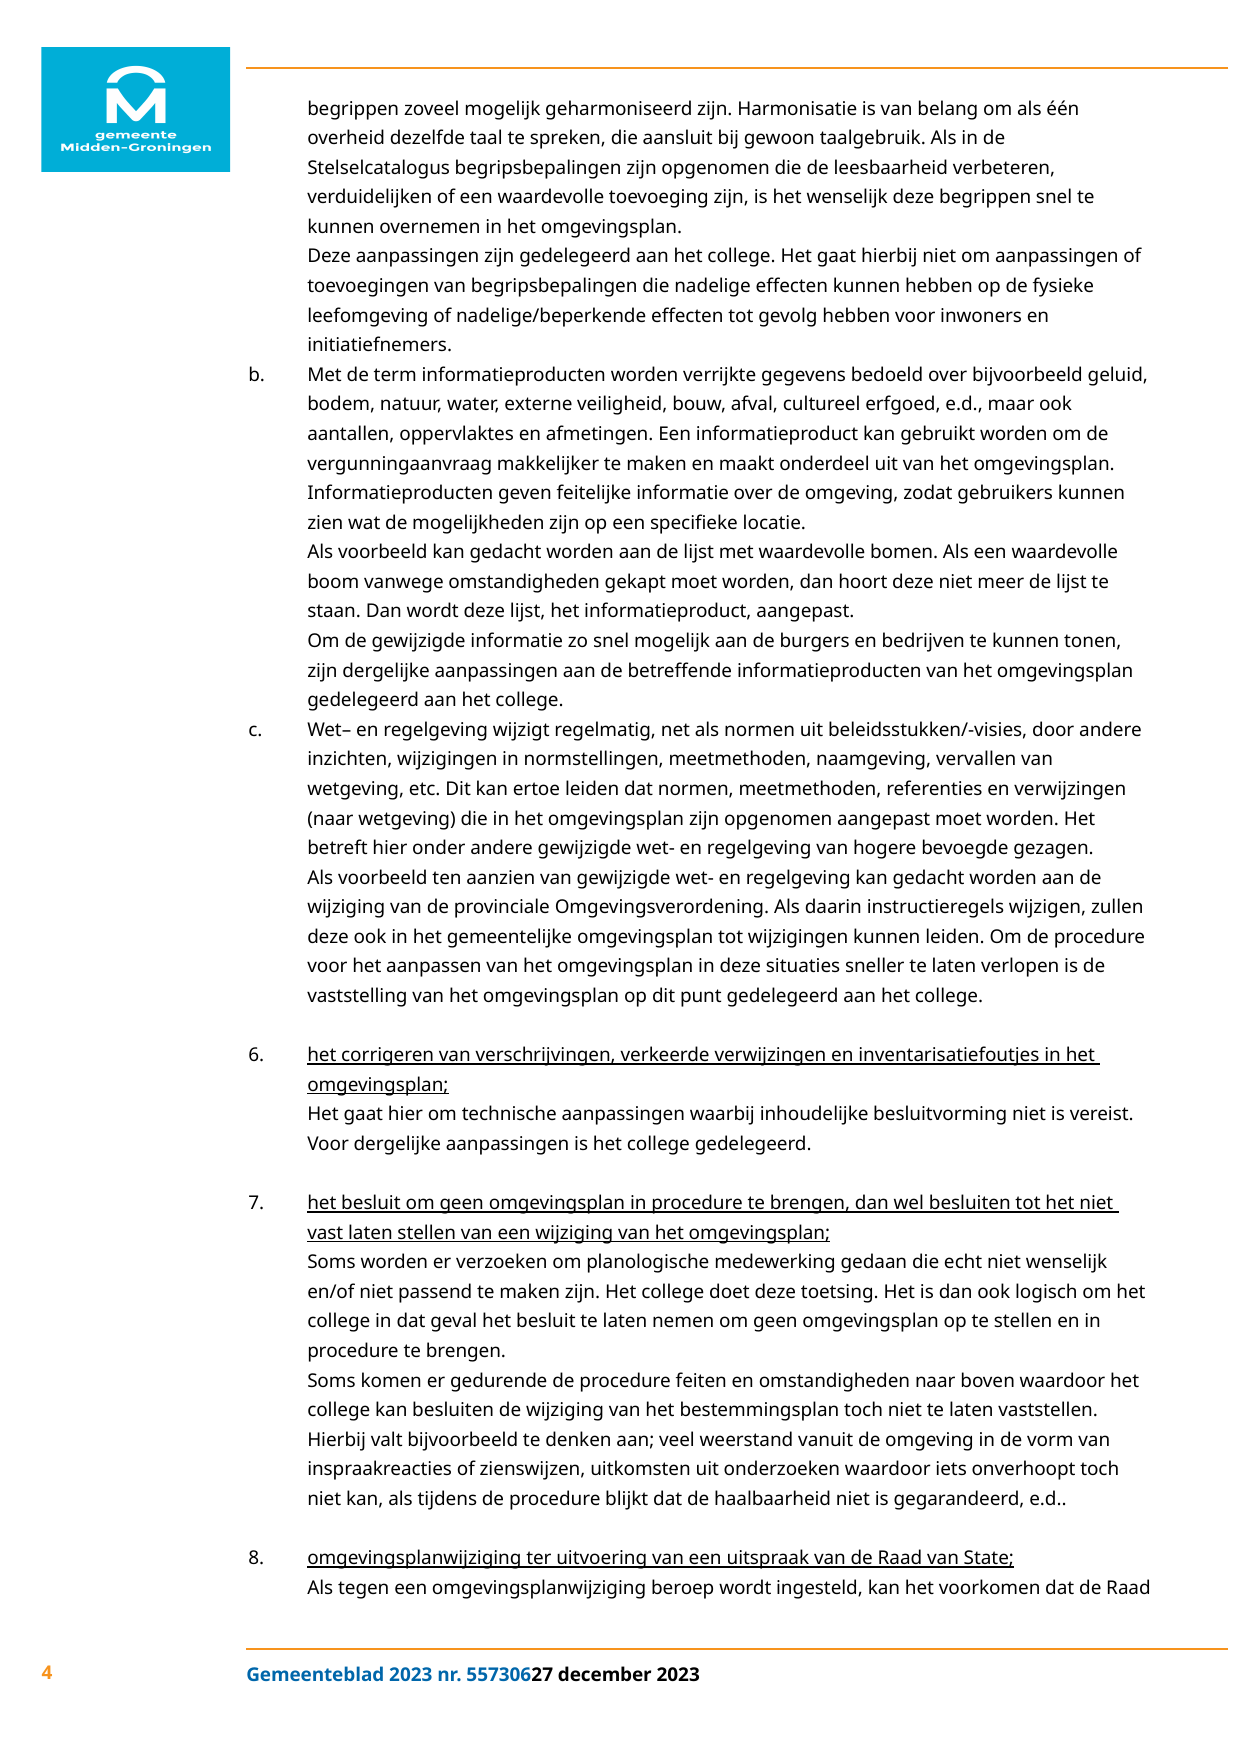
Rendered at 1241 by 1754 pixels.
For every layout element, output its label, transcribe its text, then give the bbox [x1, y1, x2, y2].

list Om de gewijzigde informatie zo snel mogelijk aan de burgers en bedrijven te kunnen tonen, zijn dergelijke aanpassingen aan de betreffende informatieproducten van het omgevingsplan gedelegeerd aan het college. [248, 627, 1152, 712]
list Als tegen een omgevingsplanwijziging beroep wordt ingesteld, kan het voorkomen dat de Raad [248, 1574, 1152, 1600]
list Soms worden er verzoeken om planologische medewerking gedaan die echt niet wenselijk en/of niet passend te maken zijn. Het college doet deze toetsing. Het is dan ook logisch om het college in dat geval het besluit te laten nemen om geen omgevingsplan op te stellen en in procedure te brengen. [248, 1248, 1152, 1363]
list Als voorbeeld ten aanzien van gewijzigde wet- en regelgeving kan gedacht worden aan de wijziging van de provinciale Omgevingsverordening. Als daarin instructieregels wijzigen, zullen deze ook in het gemeentelijke omgevingsplan tot wijzigingen kunnen leiden. Om de procedure voor het aanpassen van het omgevingsplan in deze situaties sneller te laten verlopen is de vaststelling van het omgevingsplan op dit punt gedelegeerd aan het college. [248, 864, 1152, 1008]
list Het gaat hier om technische aanpassingen waarbij inhoudelijke besluitvorming niet is vereist. Voor dergelijke aanpassingen is het college gedelegeerd. [248, 1101, 1152, 1156]
picture [107, 89, 165, 122]
list omgevingsplanwijziging ter uitvoering van een uitspraak van de Raad van State; [248, 1544, 1152, 1570]
list Wet– en regelgeving wijzigt regelmatig, net als normen uit beleidsstukken/-visies, door andere inzichten, wijzigingen in normstellingen, meetmethoden, naamgeving, vervallen van wetgeving, etc. Dit kan ertoe leiden dat normen, meetmethoden, referenties en verwijzingen (naar wetgeving) die in het omgevingsplan zijn opgenomen aangepast moet worden. Het betreft hier onder andere gewijzigde wet- en regelgeving van hogere bevoegde gezagen. [248, 716, 1152, 860]
list Deze aanpassingen zijn gedelegeerd aan het college. Het gaat hierbij niet om aanpassingen of toevoegingen van begripsbepalingen die nadelige effecten kunnen hebben op de fysieke leefomgeving of nadelige/beperkende effecten tot gevolg hebben voor inwoners en initiatiefnemers. [248, 243, 1152, 357]
list Met de term informatieproducten worden verrijkte gegevens bedoeld over bijvoorbeeld geluid, bodem, natuur, water, externe veiligheid, bouw, afval, cultureel erfgoed, e.d., maar ook aantallen, oppervlaktes en afmetingen. Een informatieproduct kan gebruikt worden om de vergunningaanvraag makkelijker te maken en maakt onderdeel uit van het omgevingsplan. Informatieproducten geven feitelijke informatie over de omgeving, zodat gebruikers kunnen zien wat de mogelijkheden zijn op een specifieke locatie. [248, 361, 1152, 535]
list Als voorbeeld kan gedacht worden aan de lijst met waardevolle bomen. Als een waardevolle boom vanwege omstandigheden gekapt moet worden, dan hoort deze niet meer de lijst te staan. Dan wordt deze lijst, het informatieproduct, aangepast. [248, 538, 1152, 623]
list begrippen zoveel mogelijk geharmoniseerd zijn. Harmonisatie is van belang om als één overheid dezelfde taal te spreken, die aansluit bij gewoon taalgebruik. Als in de Stelselcatalogus begripsbepalingen zijn opgenomen die de leesbaarheid verbeteren, verduidelijken of een waardevolle toevoeging zijn, is het wenselijk deze begrippen snel te kunnen overnemen in het omgevingsplan. [248, 95, 1152, 239]
list het corrigeren van verschrijvingen, verkeerde verwijzingen en inventarisatiefoutjes in het omgevingsplan; [248, 1041, 1152, 1097]
picture [184, 146, 190, 153]
list het besluit om geen omgevingsplan in procedure te brengen, dan wel besluiten tot het niet vast laten stellen van een wijziging van het omgevingsplan; [248, 1189, 1152, 1245]
list Soms komen er gedurende de procedure feiten en omstandigheden naar boven waardoor het college kan besluiten de wijziging van het bestemmingsplan toch niet te laten vaststellen. Hierbij valt bijvoorbeeld te denken aan; veel weerstand vanuit de omgeving in de vorm van inspraakreacties of zienswijzen, uitkomsten uit onderzoeken waardoor iets onverhoopt toch niet kan, als tijdens de procedure blijkt dat de haalbaarheid niet is gegarandeerd, e.d.. [248, 1367, 1152, 1511]
picture [108, 66, 164, 82]
